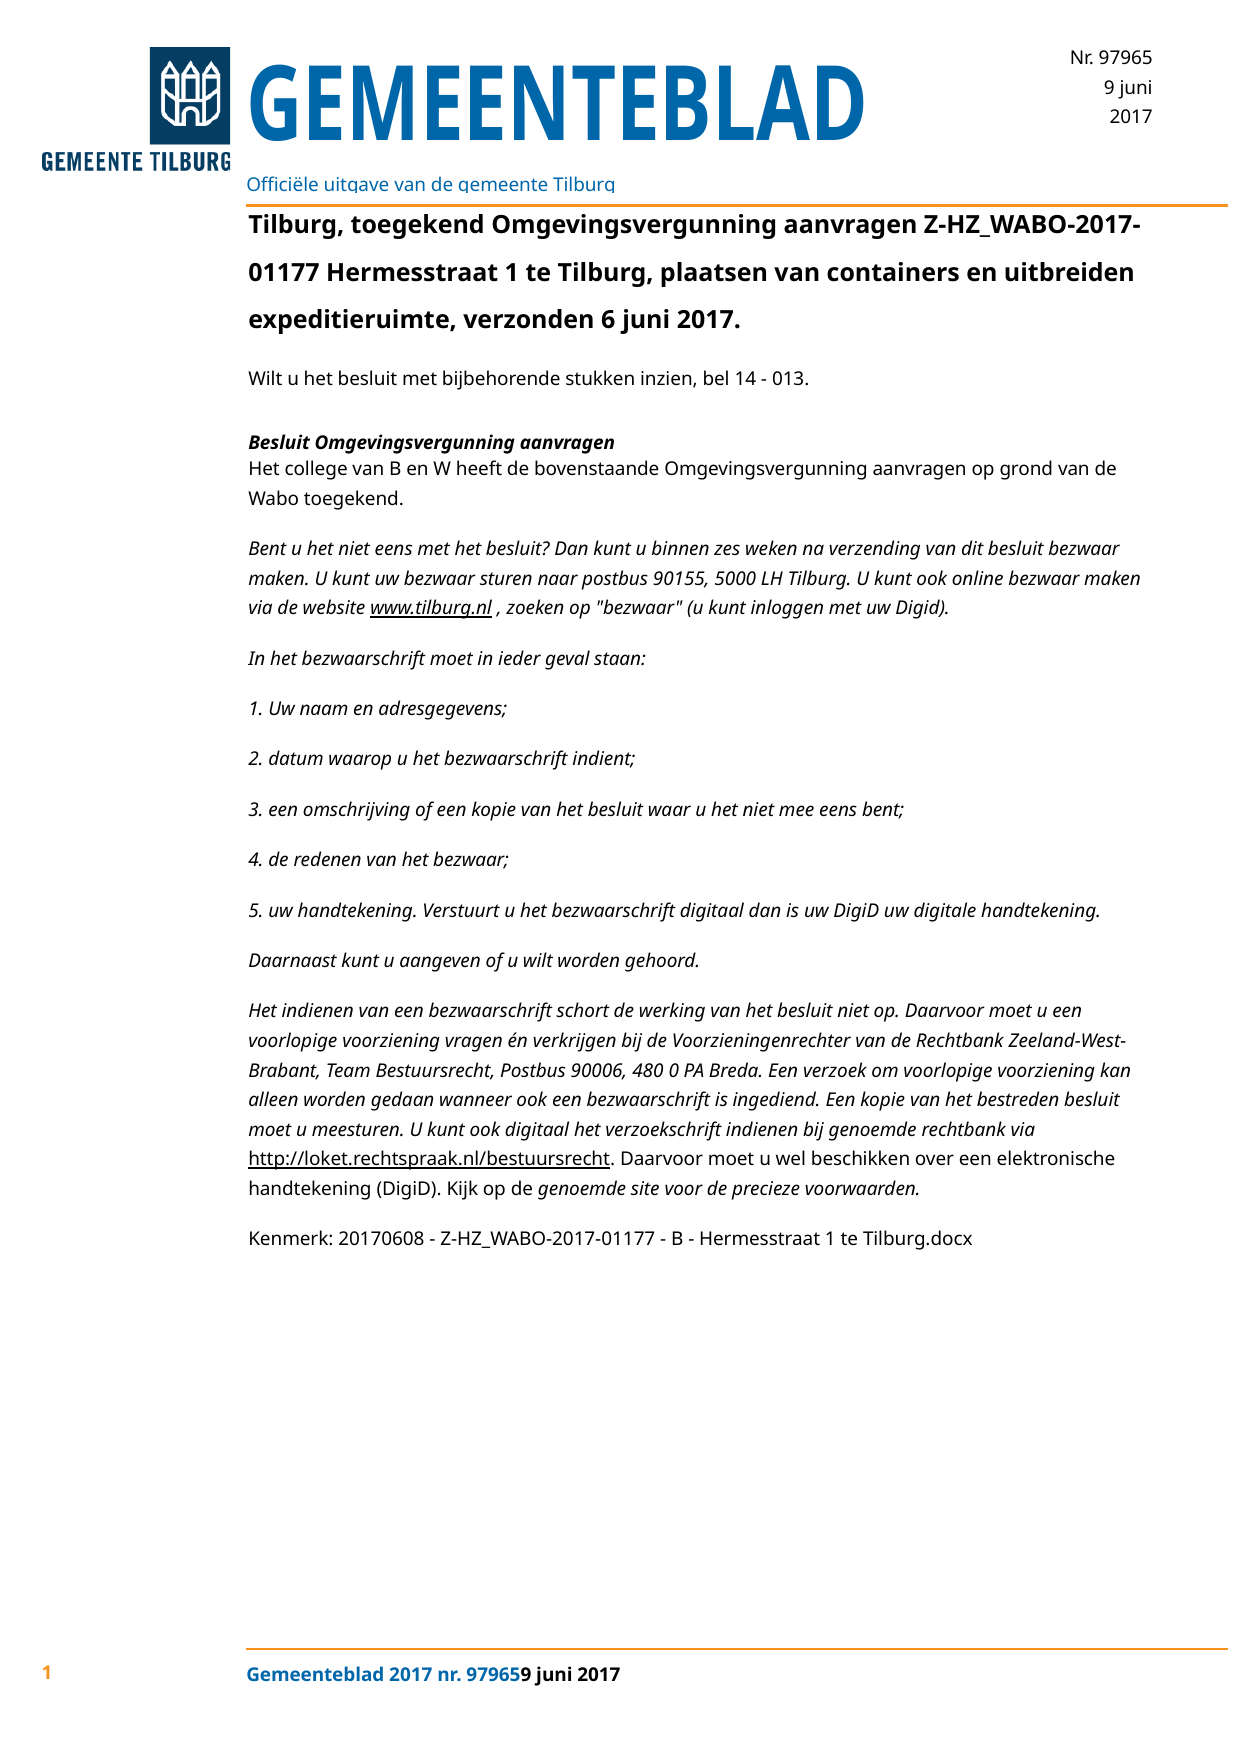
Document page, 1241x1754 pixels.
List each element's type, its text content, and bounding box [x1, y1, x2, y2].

text Het college van B en W heeft de bovenstaande Omgevingsvergunning aanvragen op grond van de Wabo toegekend. [248, 455, 1152, 511]
text 5. uw handtekening. Verstuurt u het bezwaarschrift digitaal dan is uw DigiD uw digitale handtekening. [248, 897, 1152, 923]
text 2. datum waarop u het bezwaarschrift indient; [248, 746, 1152, 771]
text Het indienen van een bezwaarschrift schort de werking van het besluit niet op. Daarvoor moet u een voorlopige voorziening vragen én verkrijgen bij de Voorzieningenrechter van de Rechtbank Zeeland-West-Brabant, Team Bestuursrecht, Postbus 90006, 480 0 PA Breda. Een verzoek om voorlopige voorziening kan alleen worden gedaan wanneer ook een bezwaarschrift is ingediend. Een kopie van het bestreden besluit moet u meesturen. U kunt ook digitaal het verzoekschrift indienen bij genoemde rechtbank via http://loket.rechtspraak.nl/bestuursrecht. Daarvoor moet u wel beschikken over een elektronische handtekening (DigiD). Kijk op de genoemde site voor de precieze voorwaarden. [248, 998, 1152, 1201]
text Bent u het niet eens met het besluit? Dan kunt u binnen zes weken na verzending van dit besluit bezwaar maken. U kunt uw bezwaar sturen naar postbus 90155, 5000 LH Tilburg. U kunt ook online bezwaar maken via de website www.tilburg.nl , zoeken op "bezwaar" (u kunt inloggen met uw Digid). [248, 535, 1152, 620]
text Tilburg, toegekend Omgevingsvergunning aanvragen Z-HZ_WABO-2017-01177 Hermesstraat 1 te Tilburg, plaatsen van containers en uitbreiden expeditieruimte, verzonden 6 juni 2017. [248, 207, 1152, 336]
text Daarnaast kunt u aangeven of u wilt worden gehoord. [248, 947, 1152, 973]
text 1. Uw naam en adresgegevens; [248, 695, 1152, 721]
picture [41, 47, 231, 172]
text Kenmerk: 20170608 - Z-HZ_WABO-2017-01177 - B - Hermesstraat 1 te Tilburg.docx [248, 1226, 1152, 1251]
text In het bezwaarschrift moet in ieder geval staan: [248, 645, 1152, 671]
text 4. de redenen van het bezwaar; [248, 846, 1152, 872]
text Wilt u het besluit met bijbehorende stukken inzien, bel 14 - 013. [248, 366, 1152, 391]
text Besluit Omgevingsvergunning aanvragen [248, 429, 1152, 455]
text 3. een omschrijving of een kopie van het besluit waar u het niet mee eens bent; [248, 796, 1152, 822]
